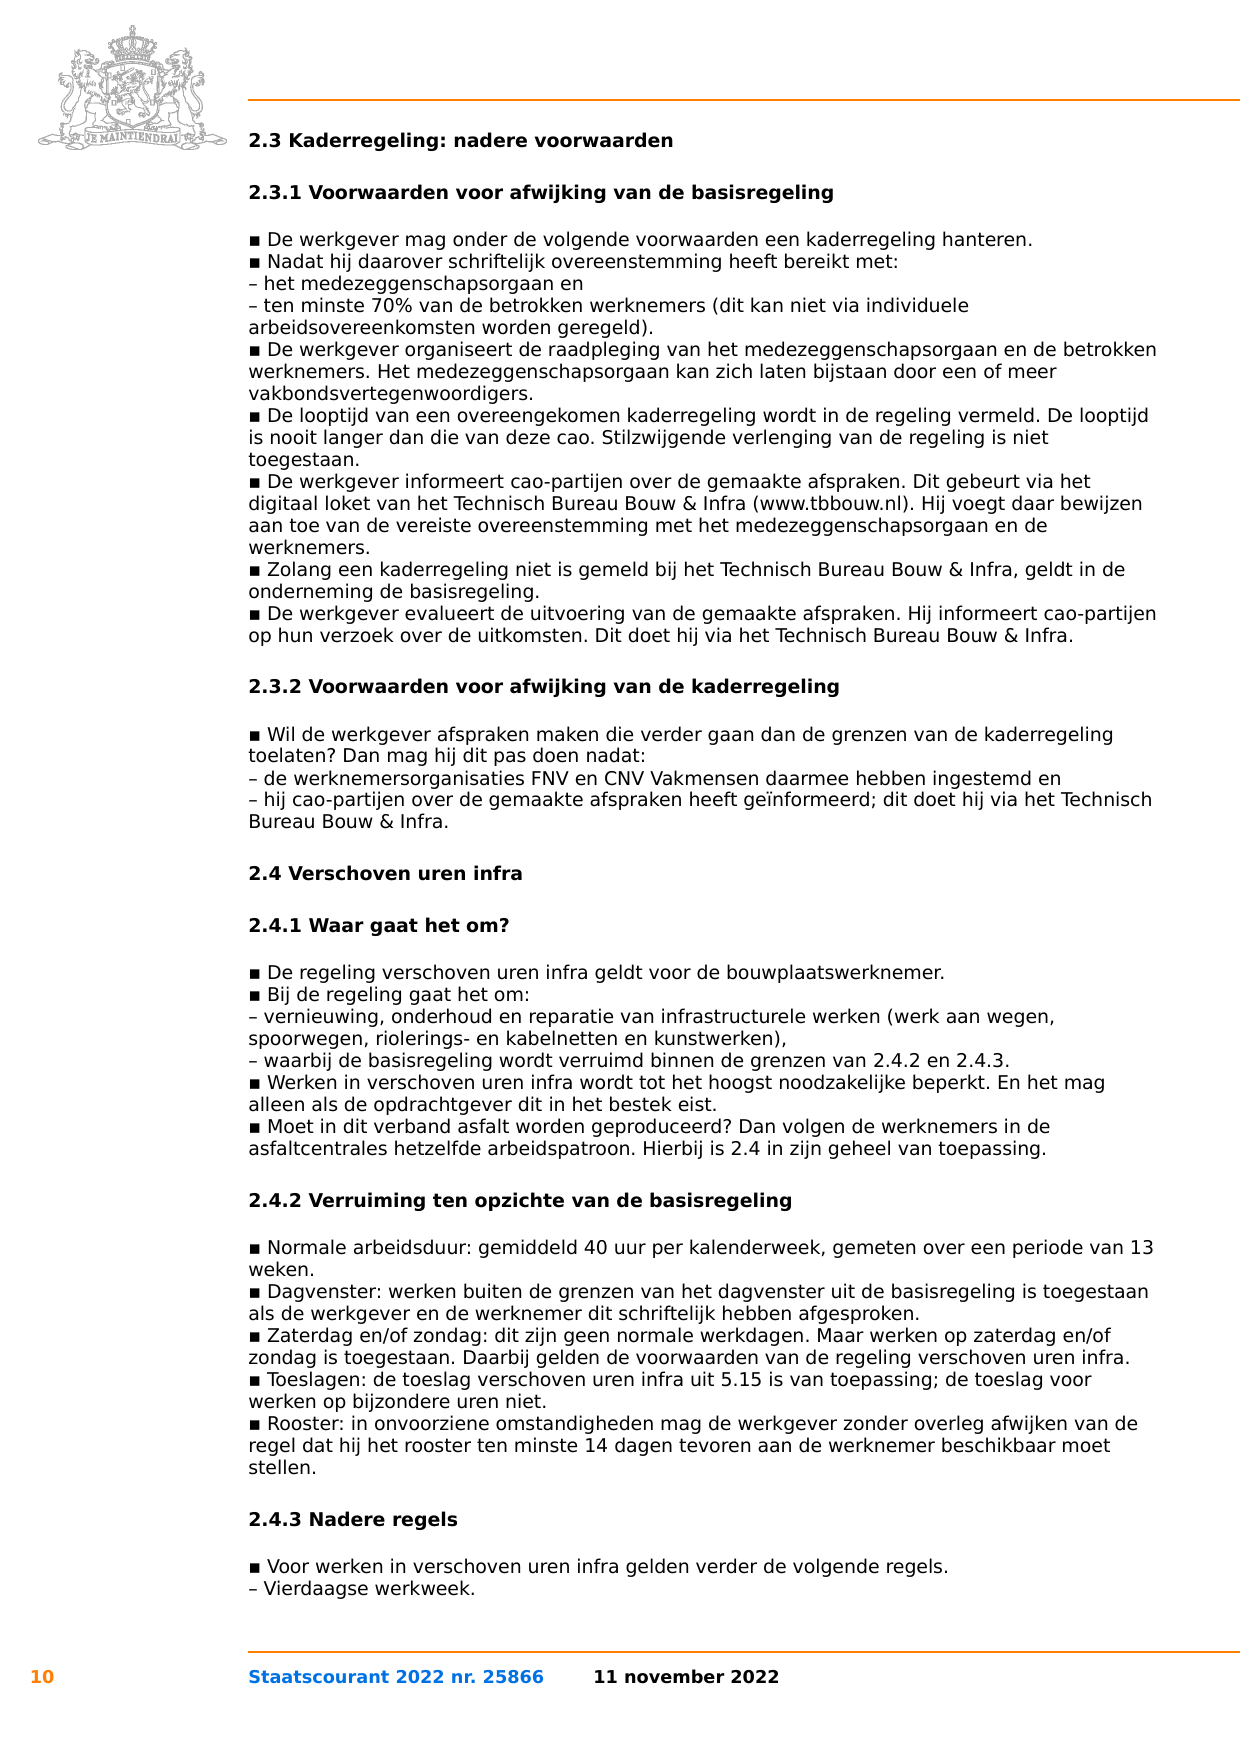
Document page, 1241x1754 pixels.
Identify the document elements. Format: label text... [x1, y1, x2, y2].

text – de werknemersorganisaties FNV en CNV Vakmensen daarmee hebben ingestemd en [248, 767, 1163, 789]
subtitle 2.3.2 Voorwaarden voor afwijking van de kaderregeling [248, 676, 1163, 698]
subtitle 2.3.1 Voorwaarden voor afwijking van de basisregeling [248, 182, 1163, 204]
text ▪ Rooster: in onvoorziene omstandigheden mag de werkgever zonder overleg afwijken van de regel dat hij het rooster ten minste 14 dagen tevoren aan de werknemer beschikbaar moet stellen. [248, 1413, 1163, 1479]
text ▪ Zaterdag en/of zondag: dit zijn geen normale werkdagen. Maar werken op zaterdag en/of zondag is toegestaan. Daarbij gelden de voorwaarden van de regeling verschoven uren infra. [248, 1325, 1163, 1369]
text ▪ Zolang een kaderregeling niet is gemeld bij het Technisch Bureau Bouw & Infra, geldt in de onderneming de basisregeling. [248, 558, 1163, 602]
text ▪ De regeling verschoven uren infra geldt voor de bouwplaatswerknemer. [248, 962, 1163, 984]
text ▪ Wil de werkgever afspraken maken die verder gaan dan de grenzen van de kaderregeling toelaten? Dan mag hij dit pas doen nadat: [248, 723, 1163, 767]
text – Vierdaagse werkweek. [248, 1578, 1163, 1600]
text ▪ Moet in dit verband asfalt worden geproduceerd? Dan volgen de werknemers in de asfaltcentrales hetzelfde arbeidspatroon. Hierbij is 2.4 in zijn geheel van toepassing. [248, 1116, 1163, 1160]
subtitle 2.4.1 Waar gaat het om? [248, 915, 1163, 937]
text ▪ Nadat hij daarover schriftelijk overeenstemming heeft bereikt met: [248, 251, 1163, 273]
text – het medezeggenschapsorgaan en [248, 273, 1163, 295]
subtitle 2.3 Kaderregeling: nadere voorwaarden [248, 130, 1163, 152]
text – hij cao-partijen over de gemaakte afspraken heeft geïnformeerd; dit doet hij via het Technisch Bureau Bouw & Infra. [248, 789, 1163, 833]
text ▪ Dagvenster: werken buiten de grenzen van het dagvenster uit de basisregeling is toegestaan als de werkgever en de werknemer dit schriftelijk hebben afgesproken. [248, 1281, 1163, 1325]
subtitle 2.4.2 Verruiming ten opzichte van de basisregeling [248, 1190, 1163, 1212]
text ▪ Werken in verschoven uren infra wordt tot het hoogst noodzakelijke beperkt. En het mag alleen als de opdrachtgever dit in het bestek eist. [248, 1072, 1163, 1116]
text ▪ De werkgever informeert cao-partijen over de gemaakte afspraken. Dit gebeurt via het digitaal loket van het Technisch Bureau Bouw & Infra (www.tbbouw.nl). Hij voegt daar bewijzen aan toe van de vereiste overeenstemming met het medezeggenschapsorgaan en de werknemers. [248, 471, 1163, 558]
text ▪ Bij de regeling gaat het om: [248, 984, 1163, 1006]
text ▪ Voor werken in verschoven uren infra gelden verder de volgende regels. [248, 1556, 1163, 1578]
text – waarbij de basisregeling wordt verruimd binnen de grenzen van 2.4.2 en 2.4.3. [248, 1050, 1163, 1072]
text ▪ Toeslagen: de toeslag verschoven uren infra uit 5.15 is van toepassing; de toeslag voor werken op bijzondere uren niet. [248, 1369, 1163, 1413]
text – vernieuwing, onderhoud en reparatie van infrastructurele werken (werk aan wegen, spoorwegen, riolerings- en kabelnetten en kunstwerken), [248, 1006, 1163, 1050]
text ▪ De werkgever organiseert de raadpleging van het medezeggenschapsorgaan en de betrokken werknemers. Het medezeggenschapsorgaan kan zich laten bijstaan door een of meer vakbondsvertegenwoordigers. [248, 339, 1163, 405]
text ▪ De werkgever mag onder de volgende voorwaarden een kaderregeling hanteren. [248, 229, 1163, 251]
text ▪ Normale arbeidsduur: gemiddeld 40 uur per kalenderweek, gemeten over een periode van 13 weken. [248, 1237, 1163, 1281]
text – ten minste 70% van de betrokken werknemers (dit kan niet via individuele arbeidsovereenkomsten worden geregeld). [248, 295, 1163, 339]
picture [38, 25, 227, 150]
text ▪ De looptijd van een overeengekomen kaderregeling wordt in de regeling vermeld. De looptijd is nooit langer dan die van deze cao. Stilzwijgende verlenging van de regeling is niet toegestaan. [248, 405, 1163, 471]
subtitle 2.4.3 Nadere regels [248, 1509, 1163, 1531]
subtitle 2.4 Verschoven uren infra [248, 863, 1163, 885]
text ▪ De werkgever evalueert de uitvoering van de gemaakte afspraken. Hij informeert cao-partijen op hun verzoek over de uitkomsten. Dit doet hij via het Technisch Bureau Bouw & Infra. [248, 602, 1163, 646]
